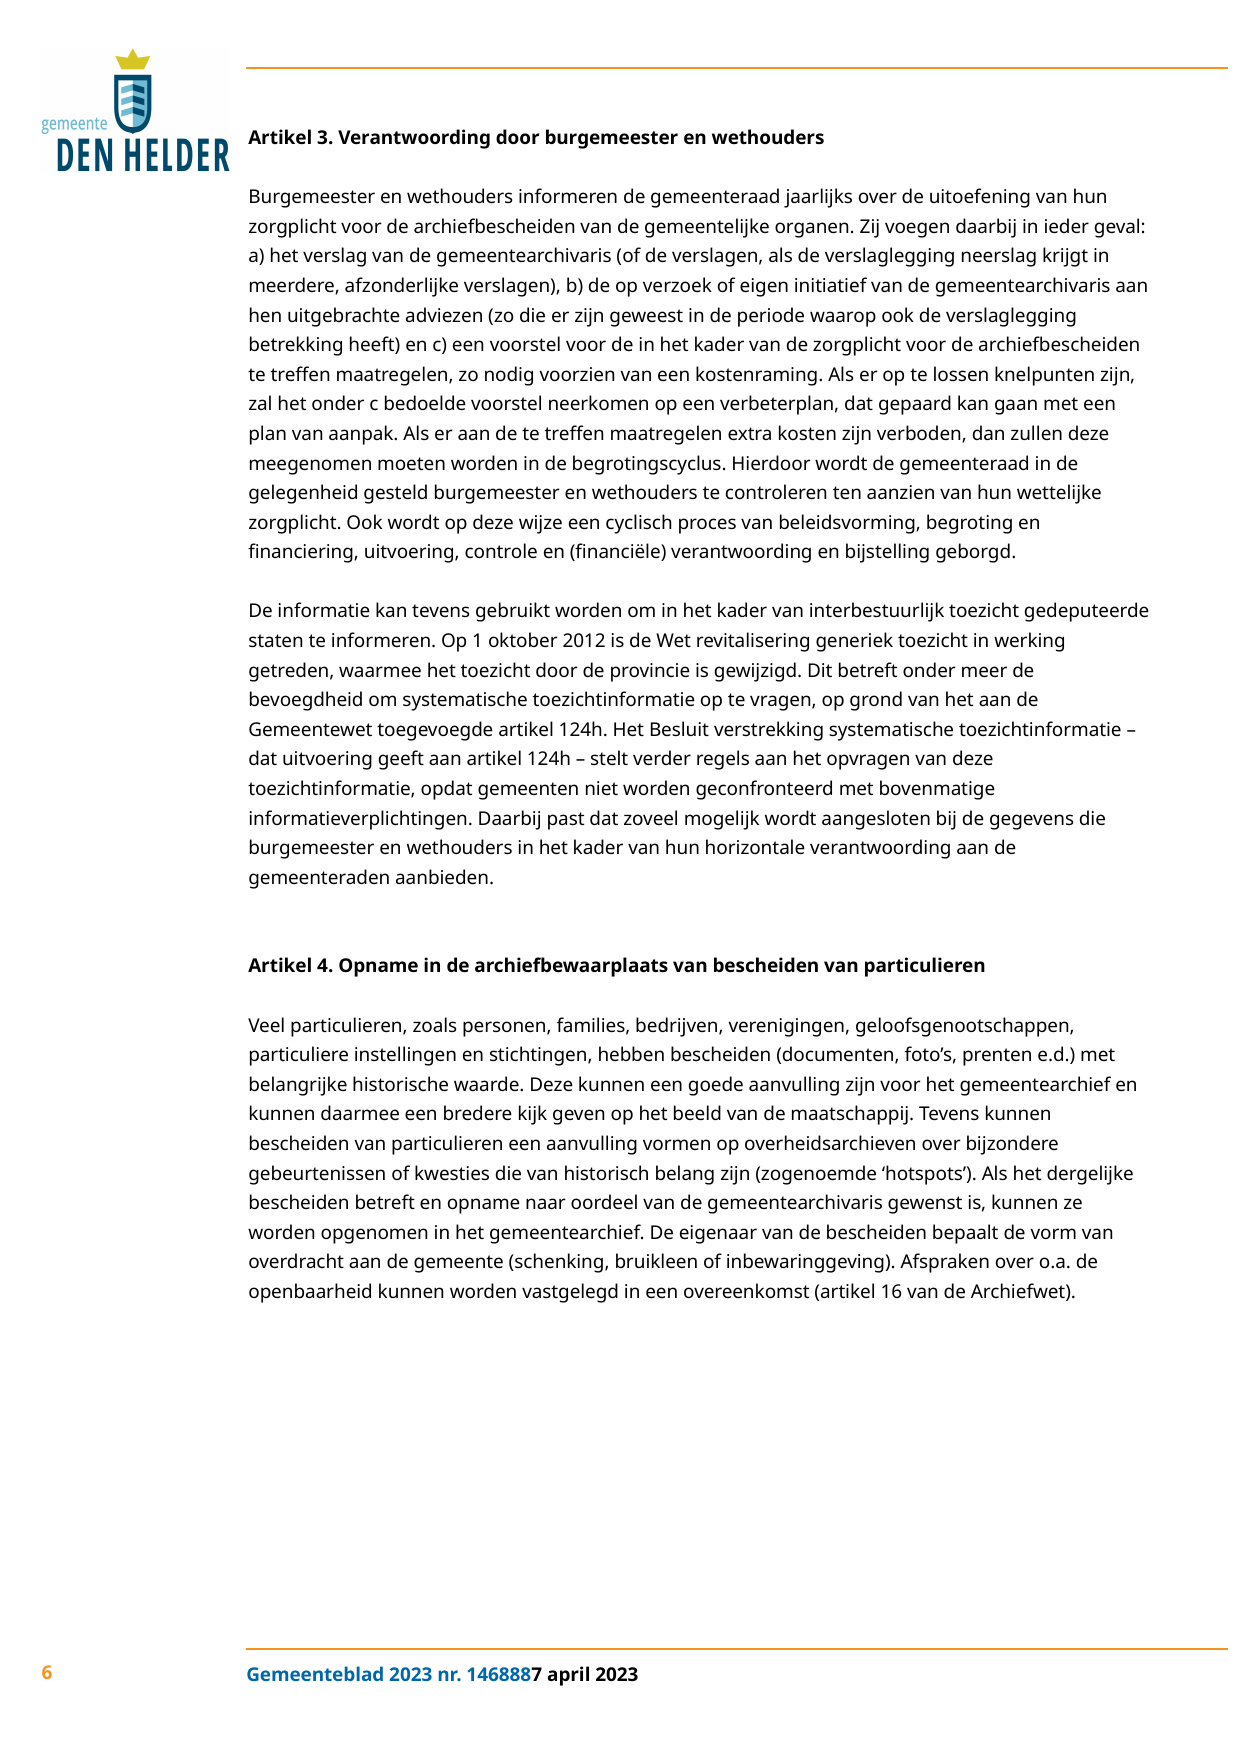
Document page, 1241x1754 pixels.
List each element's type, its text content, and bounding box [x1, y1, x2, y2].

picture [130, 157, 135, 172]
text Burgemeester en wethouders informeren de gemeenteraad jaarlijks over de uitoefening van hun zorgplicht voor de archiefbescheiden van de gemeentelijke organen. Zij voegen daarbij in ieder geval: a) het verslag van de gemeentearchivaris (of de verslagen, als de verslaglegging neerslag krijgt in meerdere, afzonderlijke verslagen), b) de op verzoek of eigen initiatief van de gemeentearchivaris aan hen uitgebrachte adviezen (zo die er zijn geweest in de periode waarop ook de verslaglegging betrekking heeft) en c) een voorstel voor de in het kader van de zorgplicht voor de archiefbescheiden te treffen maatregelen, zo nodig voorzien van een kostenraming. Als er op te lossen knelpunten zijn, zal het onder c bedoelde voorstel neerkomen op een verbeterplan, dat gepaard kan gaan met een plan van aanpak. Als er aan de te treffen maatregelen extra kosten zijn verboden, dan zullen deze meegenomen moeten worden in de begrotingscyclus. Hierdoor wordt de gemeenteraad in de gelegenheid gesteld burgemeester en wethouders te controleren ten aanzien van hun wettelijke zorgplicht. Ook wordt op deze wijze een cyclisch proces van beleidsvorming, begroting en financiering, uitvoering, controle en (financiële) verantwoording en bijstelling geborgd. [248, 183, 1152, 564]
picture [63, 144, 68, 165]
picture [100, 154, 106, 172]
picture [41, 47, 231, 172]
text Veel particulieren, zoals personen, families, bedrijven, verenigingen, geloofsgenootschappen, particuliere instellingen en stichtingen, hebben bescheiden (documenten, foto’s, prenten e.d.) met belangrijke historische waarde. Deze kunnen een goede aanvulling zijn voor het gemeentearchief en kunnen daarmee een bredere kijk geven op het beeld van de maatschappij. Tevens kunnen bescheiden van particulieren een aanvulling vormen op overheidsarchieven over bijzondere gebeurtenissen of kwesties die van historisch belang zijn (zogenoemde ‘hotspots’). Als het dergelijke bescheiden betreft en opname naar oordeel van de gemeentearchivaris gewenst is, kunnen ze worden opgenomen in het gemeentearchief. De eigenaar van de bescheiden bepaalt de vorm van overdracht aan de gemeente (schenking, bruikleen of inbewaringgeving). Afspraken over o.a. de openbaarheid kunnen worden vastgelegd in een overeenkomst (artikel 16 van de Archiefwet). [248, 1012, 1152, 1304]
text Artikel 3. Verantwoording door burgemeester en wethouders [248, 124, 1152, 150]
text De informatie kan tevens gebruikt worden om in het kader van interbestuurlijk toezicht gedeputeerde staten te informeren. Op 1 oktober 2012 is de Wet revitalisering generiek toezicht in werking getreden, waarmee het toezicht door de provincie is gewijzigd. Dit betreft onder meer de bevoegdheid om systematische toezichtinformatie op te vragen, op grond van het aan de Gemeentewet toegevoegde artikel 124h. Het Besluit verstrekking systematische toezichtinformatie – dat uitvoering geeft aan artikel 124h – stelt verder regels aan het opvragen van deze toezichtinformatie, opdat gemeenten niet worden geconfronteerd met bovenmatige informatieverplichtingen. Daarbij past dat zoveel mogelijk wordt aangesloten bij de gegevens die burgemeester en wethouders in het kader van hun horizontale verantwoording aan de gemeenteraden aanbieden. [248, 598, 1152, 890]
picture [220, 160, 224, 172]
picture [182, 144, 187, 165]
text Artikel 4. Opname in de archiefbewaarplaats van bescheiden van particulieren [248, 953, 1152, 978]
